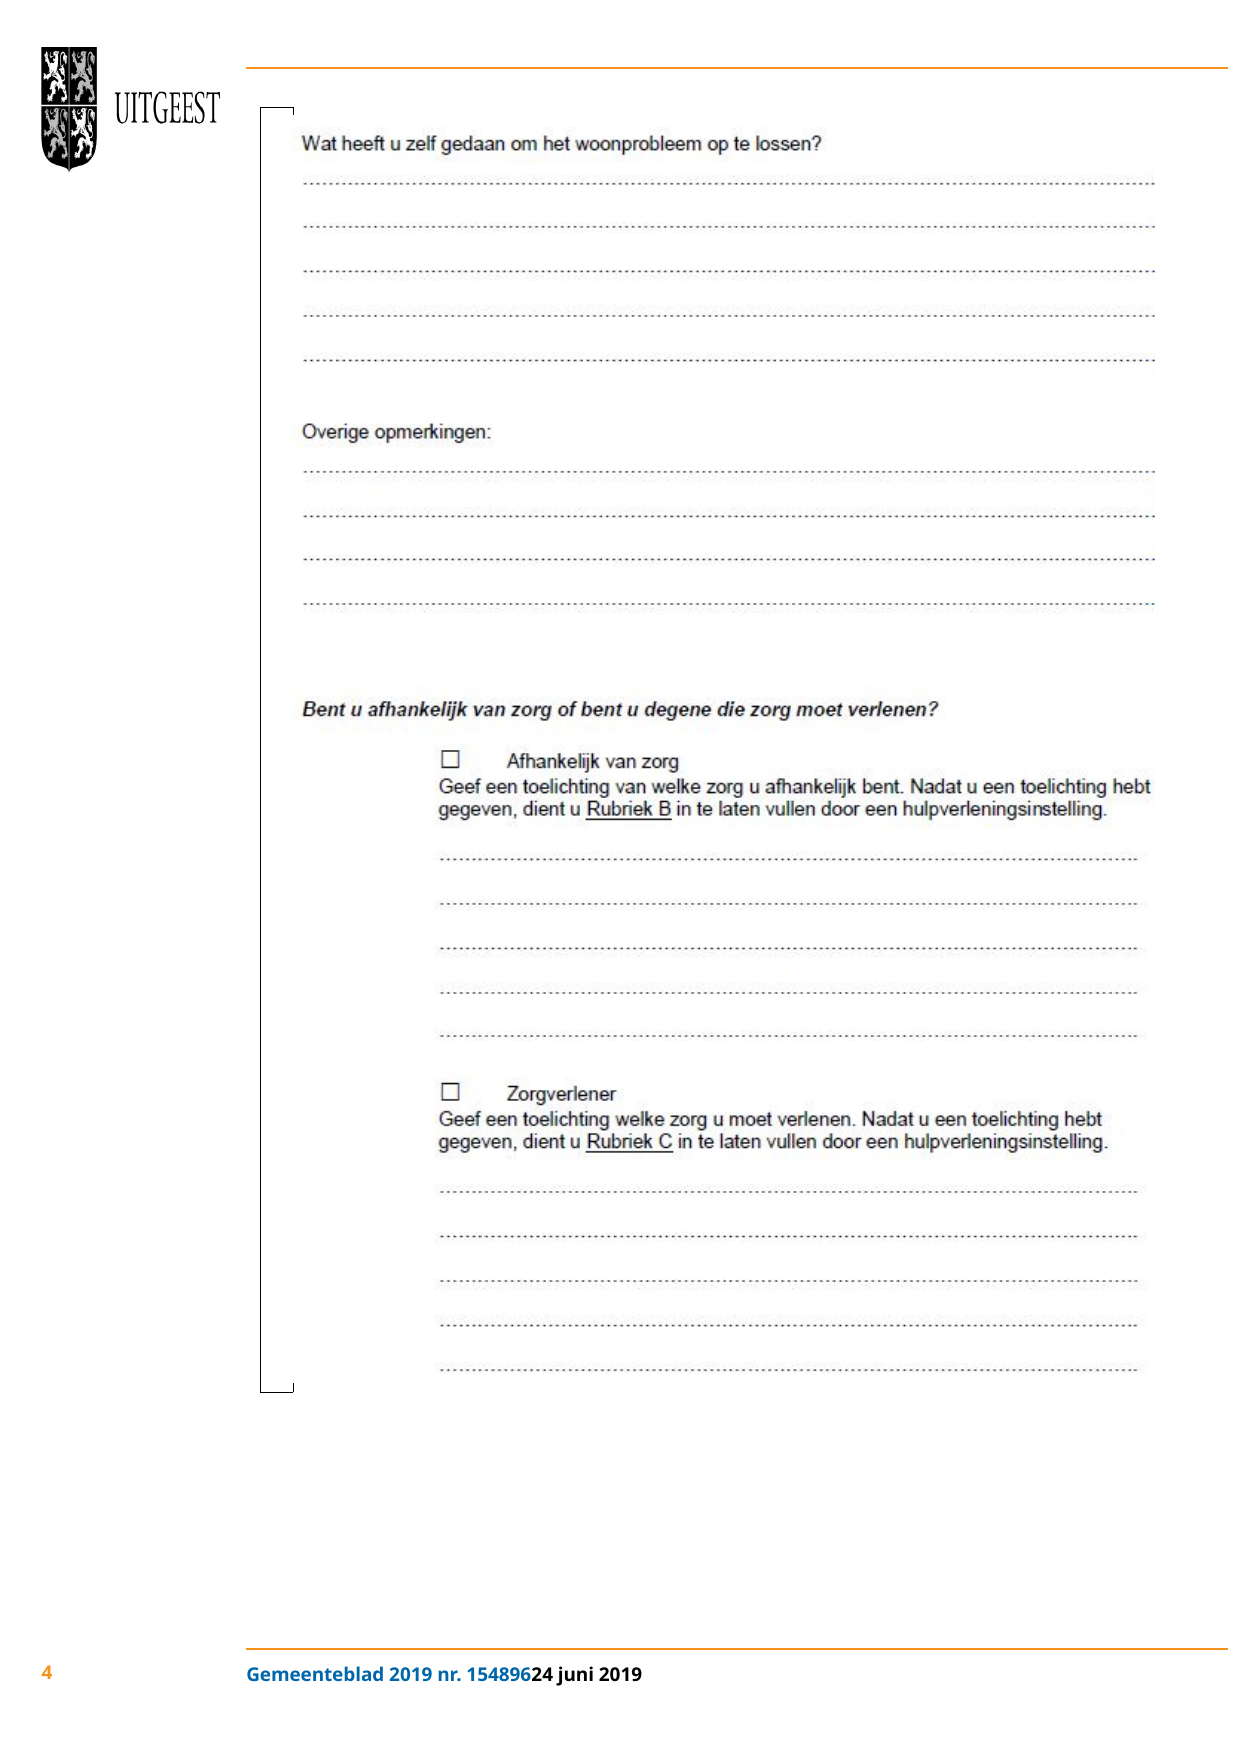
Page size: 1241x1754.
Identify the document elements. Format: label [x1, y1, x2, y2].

picture [41, 47, 231, 172]
picture [268, 115, 1155, 1383]
